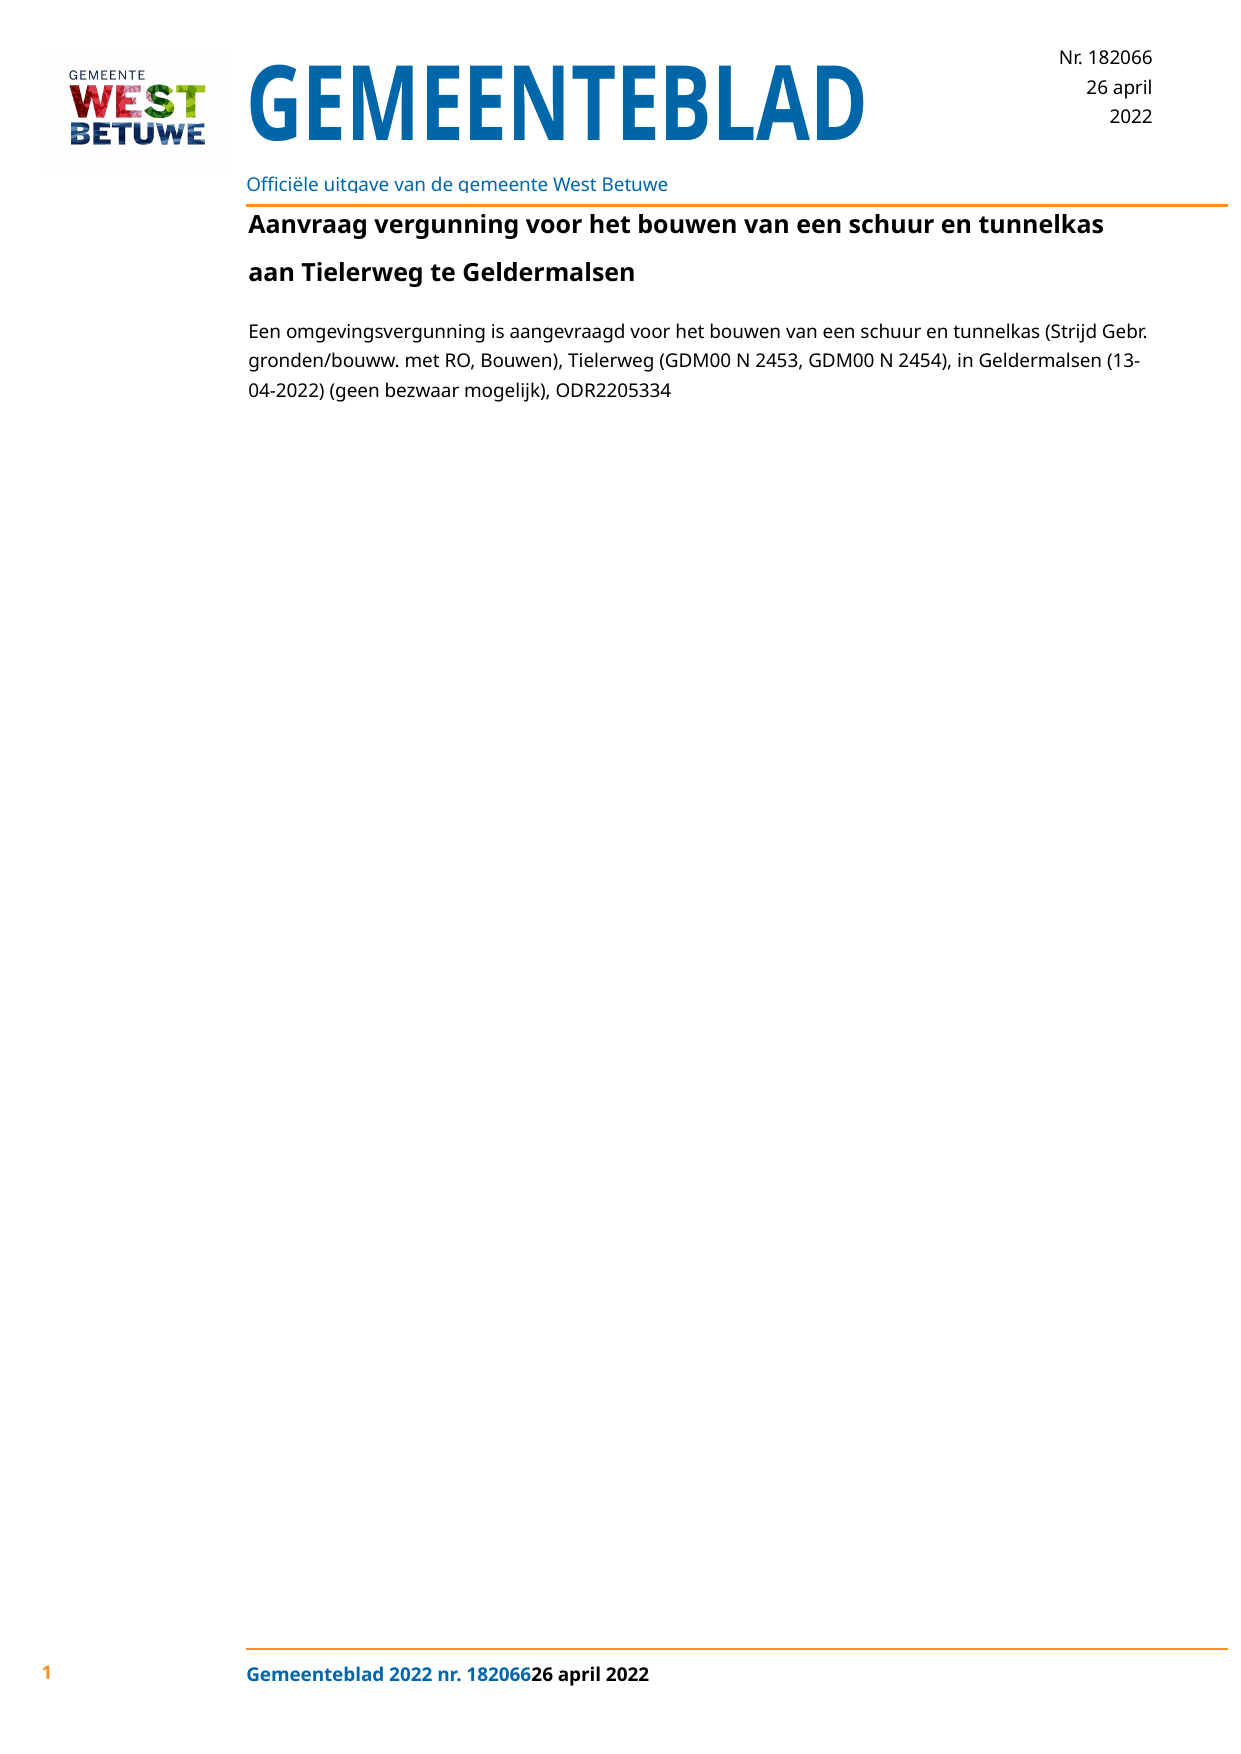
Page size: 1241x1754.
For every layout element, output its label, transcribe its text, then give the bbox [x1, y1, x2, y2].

picture [41, 47, 231, 172]
text Aanvraag vergunning voor het bouwen van een schuur en tunnelkas aan Tielerweg te Geldermalsen [248, 207, 1152, 288]
text Een omgevingsvergunning is aangevraagd voor het bouwen van een schuur en tunnelkas (Strijd Gebr. gronden/bouww. met RO, Bouwen), Tielerweg (GDM00 N 2453, GDM00 N 2454), in Geldermalsen (13-04-2022) (geen bezwaar mogelijk), ODR2205334 [248, 318, 1152, 403]
